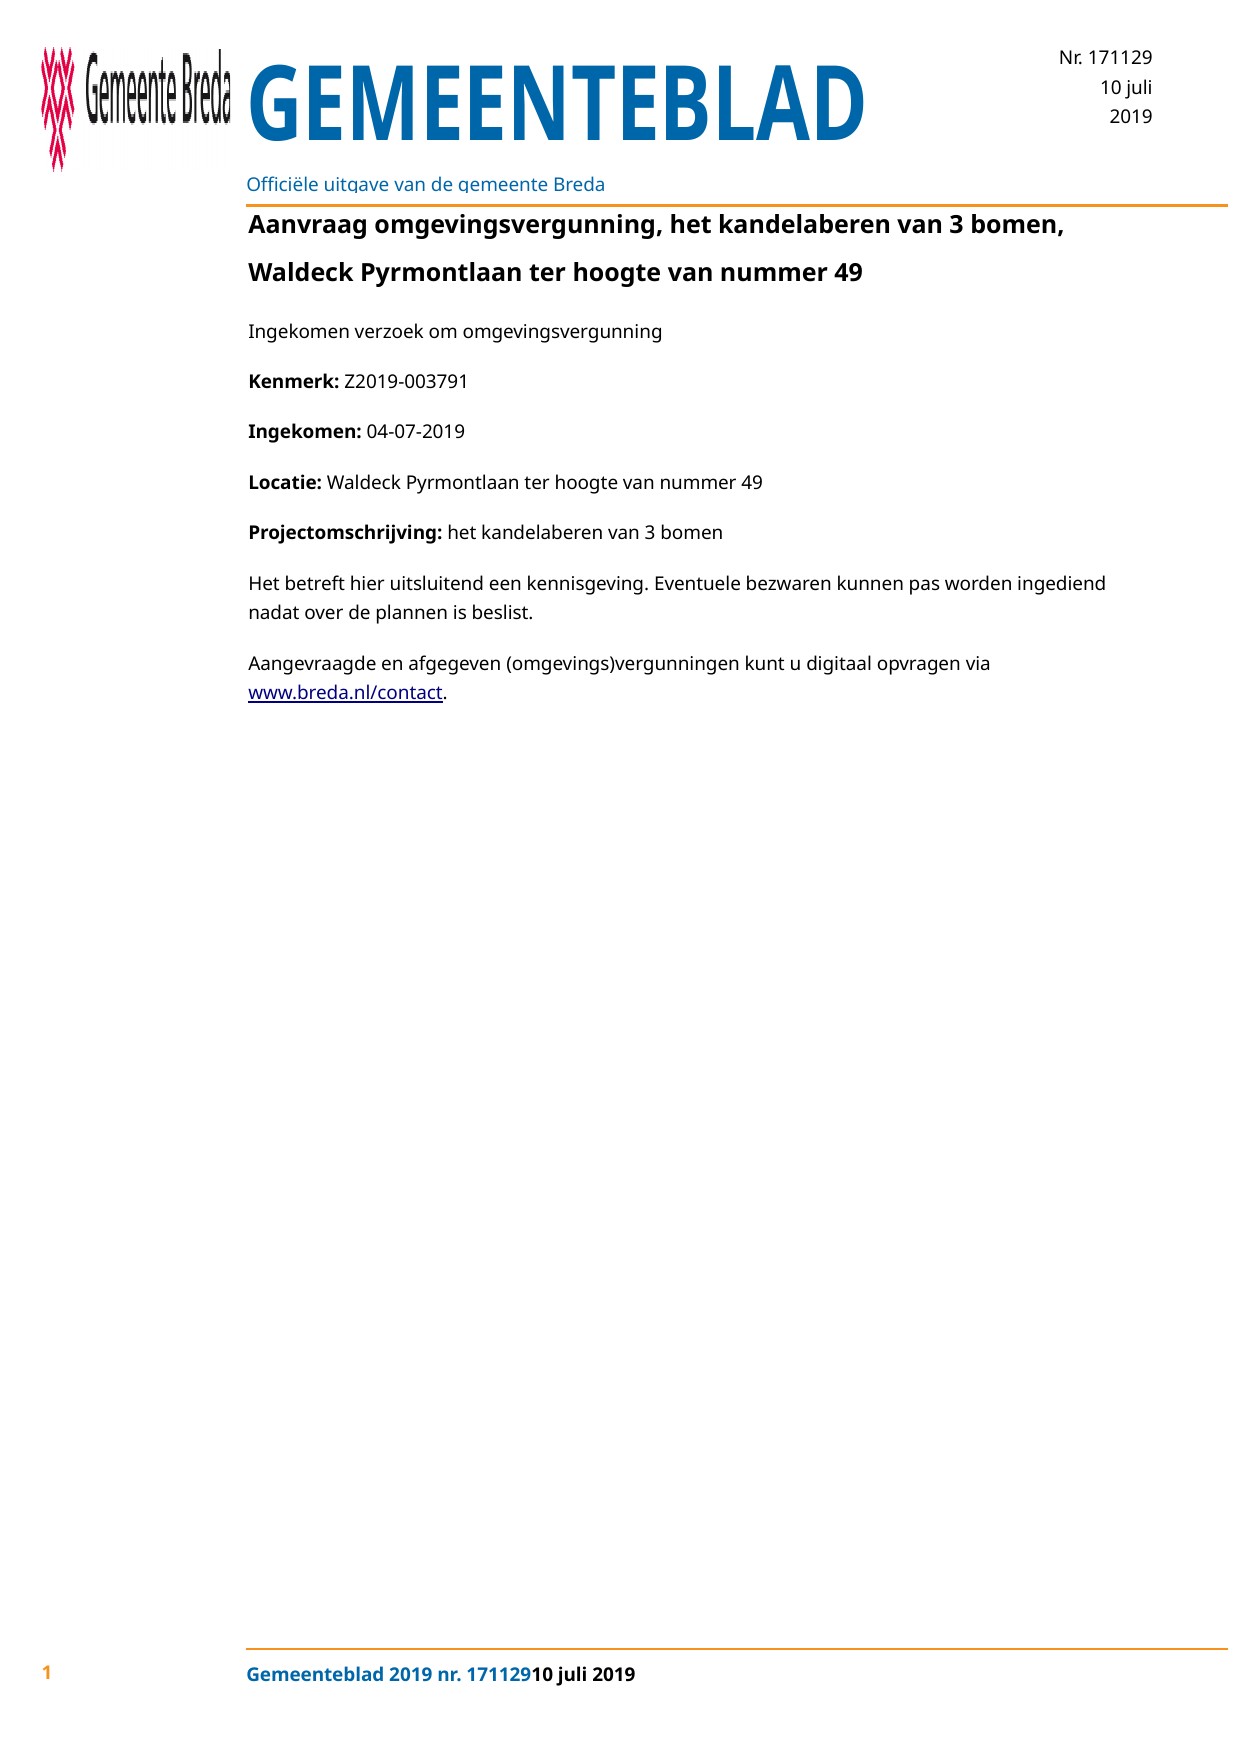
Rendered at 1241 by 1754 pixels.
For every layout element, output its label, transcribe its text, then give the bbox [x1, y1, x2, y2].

text Locatie: Waldeck Pyrmontlaan ter hoogte van nummer 49 [248, 469, 1152, 495]
text Het betreft hier uitsluitend een kennisgeving. Eventuele bezwaren kunnen pas worden ingediend nadat over de plannen is beslist. [248, 570, 1152, 625]
text Ingekomen verzoek om omgevingsvergunning [248, 318, 1152, 344]
text Aanvraag omgevingsvergunning, het kandelaberen van 3 bomen, Waldeck Pyrmontlaan ter hoogte van nummer 49 [248, 207, 1152, 288]
text Projectomschrijving: het kandelaberen van 3 bomen [248, 519, 1152, 545]
text Kenmerk: Z2019-003791 [248, 368, 1152, 394]
text Aangevraagde en afgegeven (omgevings)vergunningen kunt u digitaal opvragen via www.breda.nl/contact. [248, 650, 1152, 705]
picture [41, 47, 231, 172]
text Ingekomen: 04-07-2019 [248, 419, 1152, 444]
